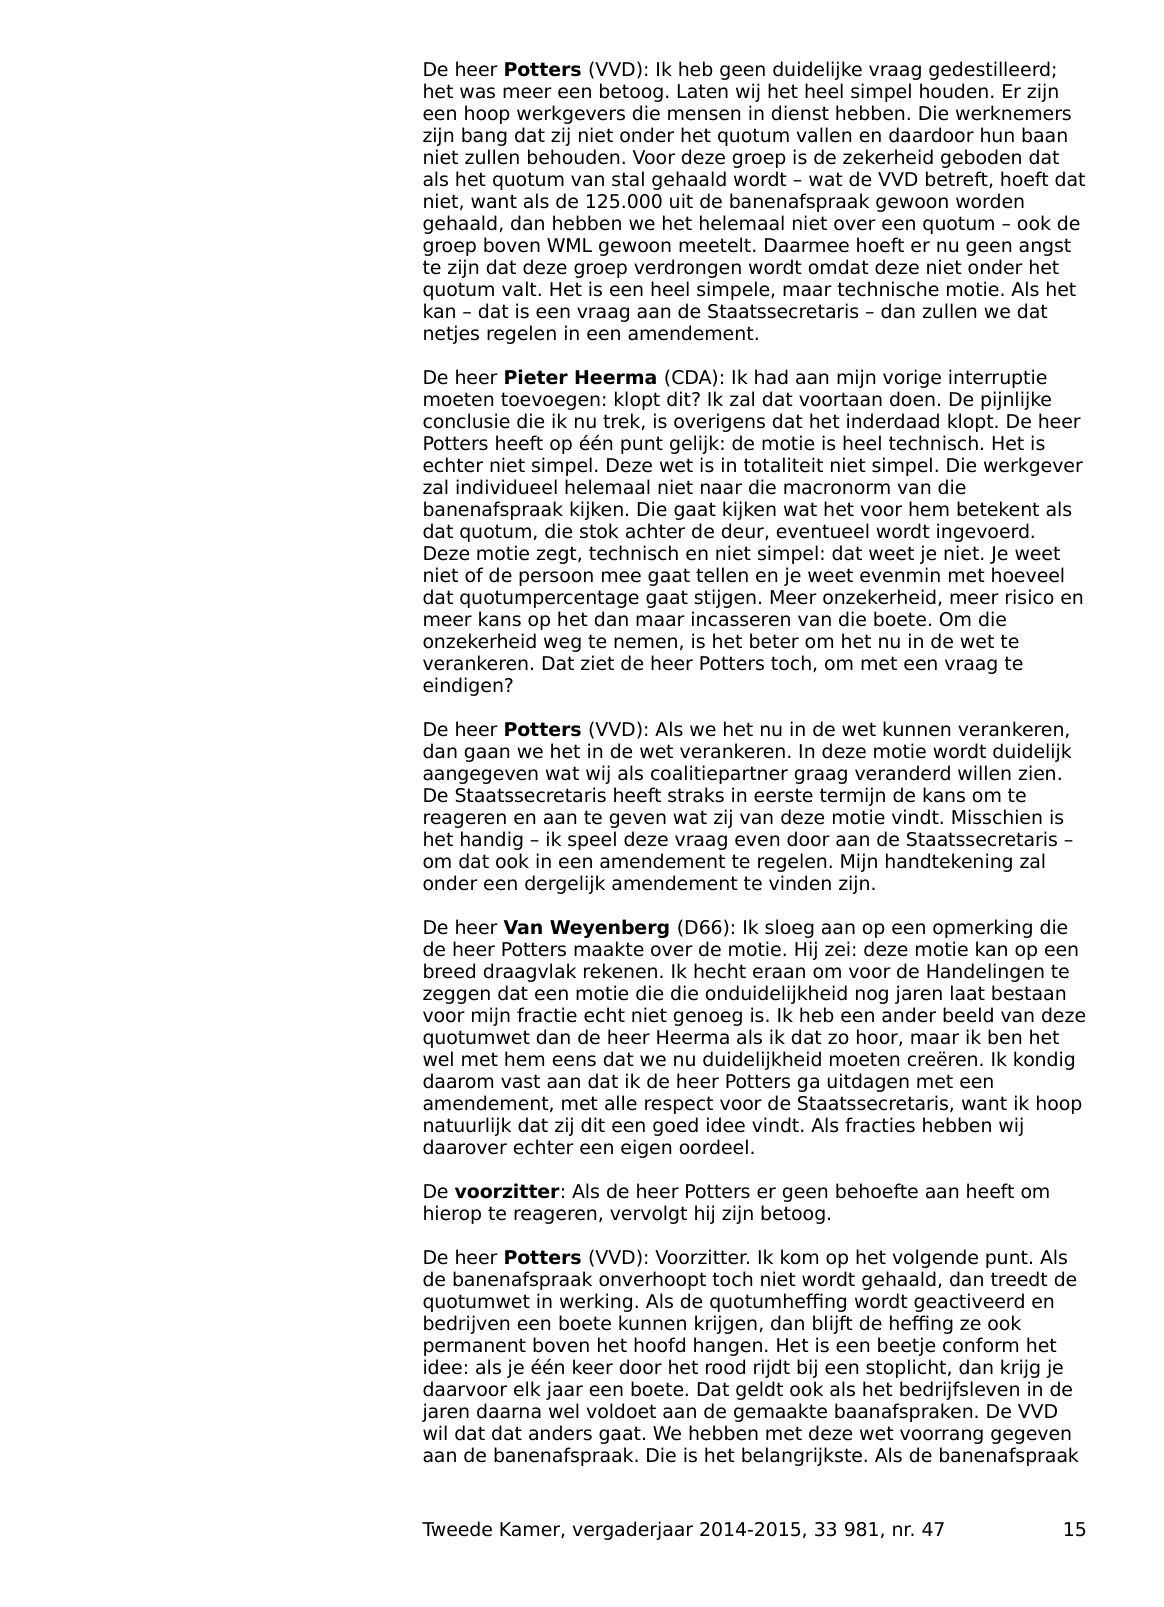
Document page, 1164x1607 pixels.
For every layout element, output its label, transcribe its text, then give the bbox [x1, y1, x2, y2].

text De heer Potters (VVD): Als we het nu in de wet kunnen verankeren, dan gaan we het in de wet verankeren. In deze motie wordt duidelijk aangegeven wat wij als coalitiepartner graag veranderd willen zien. De Staatssecretaris heeft straks in eerste termijn de kans om te reageren en aan te geven wat zij van deze motie vindt. Misschien is het handig – ik speel deze vraag even door aan de Staatssecretaris – om dat ook in een amendement te regelen. Mijn handtekening zal onder een dergelijk amendement te vinden zijn. [422, 719, 1087, 895]
text De heer Potters (VVD): Voorzitter. Ik kom op het volgende punt. Als de banenafspraak onverhoopt toch niet wordt gehaald, dan treedt de quotumwet in werking. Als de quotumheffing wordt geactiveerd en bedrijven een boete kunnen krijgen, dan blijft de heffing ze ook permanent boven het hoofd hangen. Het is een beetje conform het idee: als je één keer door het rood rijdt bij een stoplicht, dan krijg je daarvoor elk jaar een boete. Dat geldt ook als het bedrijfsleven in de jaren daarna wel voldoet aan de gemaakte baanafspraken. De VVD wil dat dat anders gaat. We hebben met deze wet voorrang gegeven aan de banenafspraak. Die is het belangrijkste. Als de banenafspraak [422, 1247, 1087, 1467]
text De voorzitter: Als de heer Potters er geen behoefte aan heeft om hierop te reageren, vervolgt hij zijn betoog. [422, 1181, 1087, 1225]
text De heer Pieter Heerma (CDA): Ik had aan mijn vorige interruptie moeten toevoegen: klopt dit? Ik zal dat voortaan doen. De pijnlijke conclusie die ik nu trek, is overigens dat het inderdaad klopt. De heer Potters heeft op één punt gelijk: de motie is heel technisch. Het is echter niet simpel. Deze wet is in totaliteit niet simpel. Die werkgever zal individueel helemaal niet naar die macronorm van die banenafspraak kijken. Die gaat kijken wat het voor hem betekent als dat quotum, die stok achter de deur, eventueel wordt ingevoerd. Deze motie zegt, technisch en niet simpel: dat weet je niet. Je weet niet of de persoon mee gaat tellen en je weet evenmin met hoeveel dat quotumpercentage gaat stijgen. Meer onzekerheid, meer risico en meer kans op het dan maar incasseren van die boete. Om die onzekerheid weg te nemen, is het beter om het nu in de wet te verankeren. Dat ziet de heer Potters toch, om met een vraag te eindigen? [422, 367, 1087, 697]
text De heer Van Weyenberg (D66): Ik sloeg aan op een opmerking die de heer Potters maakte over de motie. Hij zei: deze motie kan op een breed draagvlak rekenen. Ik hecht eraan om voor de Handelingen te zeggen dat een motie die die onduidelijkheid nog jaren laat bestaan voor mijn fractie echt niet genoeg is. Ik heb een ander beeld van deze quotumwet dan de heer Heerma als ik dat zo hoor, maar ik ben het wel met hem eens dat we nu duidelijkheid moeten creëren. Ik kondig daarom vast aan dat ik de heer Potters ga uitdagen met een amendement, met alle respect voor de Staatssecretaris, want ik hoop natuurlijk dat zij dit een goed idee vindt. Als fracties hebben wij daarover echter een eigen oordeel. [422, 917, 1087, 1159]
text De heer Potters (VVD): Ik heb geen duidelijke vraag gedestilleerd; het was meer een betoog. Laten wij het heel simpel houden. Er zijn een hoop werkgevers die mensen in dienst hebben. Die werknemers zijn bang dat zij niet onder het quotum vallen en daardoor hun baan niet zullen behouden. Voor deze groep is de zekerheid geboden dat als het quotum van stal gehaald wordt – wat de VVD betreft, hoeft dat niet, want als de 125.000 uit de banenafspraak gewoon worden gehaald, dan hebben we het helemaal niet over een quotum – ook de groep boven WML gewoon meetelt. Daarmee hoeft er nu geen angst te zijn dat deze groep verdrongen wordt omdat deze niet onder het quotum valt. Het is een heel simpele, maar technische motie. Als het kan – dat is een vraag aan de Staatssecretaris – dan zullen we dat netjes regelen in een amendement. [422, 59, 1087, 345]
